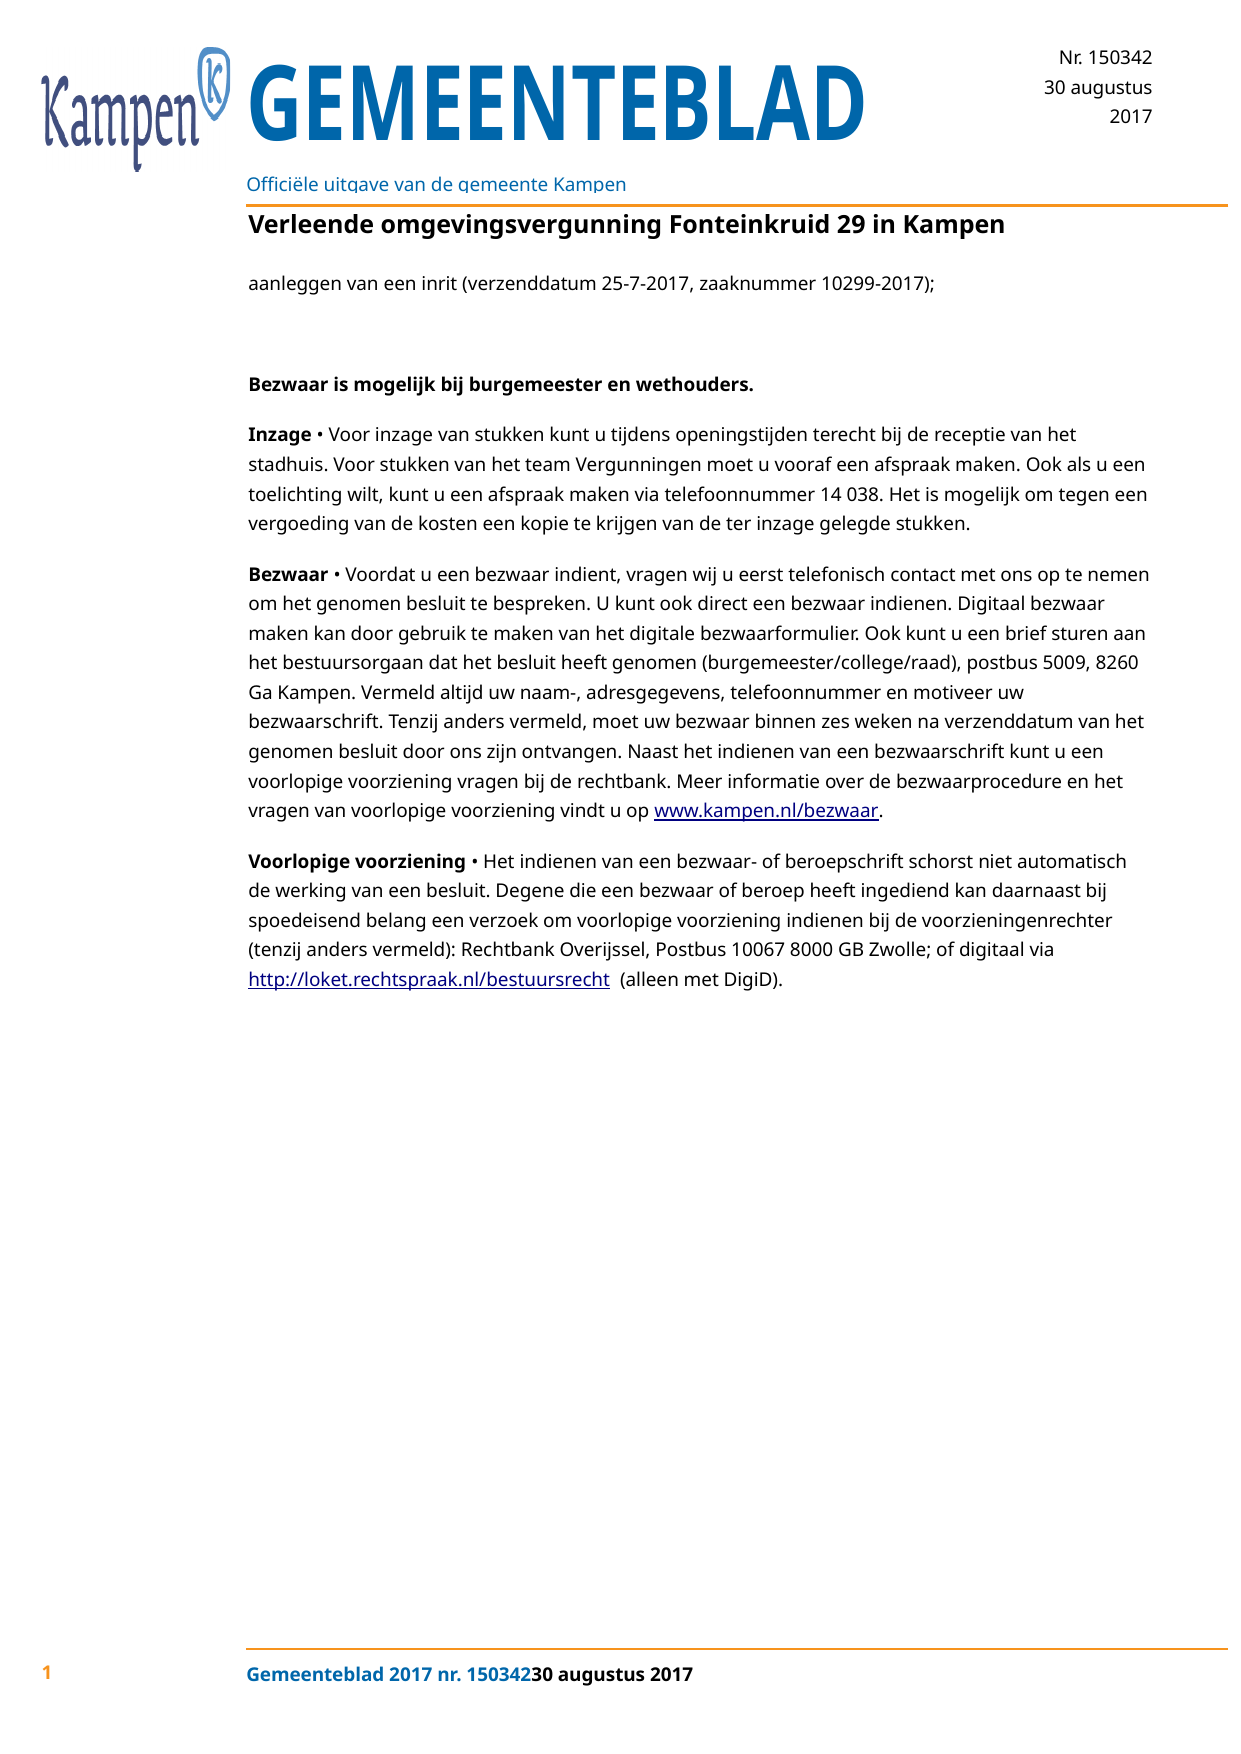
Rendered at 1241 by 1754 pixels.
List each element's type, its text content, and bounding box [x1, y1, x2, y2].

text Voorlopige voorziening • Het indienen van een bezwaar- of beroepschrift schorst niet automatisch de werking van een besluit. Degene die een bezwaar of beroep heeft ingediend kan daarnaast bij spoedeisend belang een verzoek om voorlopige voorziening indienen bij de voorzieningenrechter (tenzij anders vermeld): Rechtbank Overijssel, Postbus 10067 8000 GB Zwolle; of digitaal via http://loket.rechtspraak.nl/bestuursrecht (alleen met DigiD). [248, 848, 1152, 992]
text Verleende omgevingsvergunning Fonteinkruid 29 in Kampen [248, 207, 1152, 241]
text Bezwaar • Voordat u een bezwaar indient, vragen wij u eerst telefonisch contact met ons op te nemen om het genomen besluit te bespreken. U kunt ook direct een bezwaar indienen. Digitaal bezwaar maken kan door gebruik te maken van het digitale bezwaarformulier. Ook kunt u een brief sturen aan het bestuursorgaan dat het besluit heeft genomen (burgemeester/college/raad), postbus 5009, 8260 Ga Kampen. Vermeld altijd uw naam-, adresgegevens, telefoonnummer en motiveer uw bezwaarschrift. Tenzij anders vermeld, moet uw bezwaar binnen zes weken na verzenddatum van het genomen besluit door ons zijn ontvangen. Naast het indienen van een bezwaarschrift kunt u een voorlopige voorziening vragen bij de rechtbank. Meer informatie over de bezwaarprocedure en het vragen van voorlopige voorziening vindt u op www.kampen.nl/bezwaar. [248, 561, 1152, 823]
text Bezwaar is mogelijk bij burgemeester en wethouders. [248, 371, 1152, 397]
text aanleggen van een inrit (verzenddatum 25-7-2017, zaaknummer 10299-2017); [248, 270, 1152, 296]
text Inzage • Voor inzage van stukken kunt u tijdens openingstijden terecht bij de receptie van het stadhuis. Voor stukken van het team Vergunningen moet u vooraf een afspraak maken. Ook als u een toelichting wilt, kunt u een afspraak maken via telefoonnummer 14 038. Het is mogelijk om tegen een vergoeding van de kosten een kopie te krijgen van de ter inzage gelegde stukken. [248, 422, 1152, 536]
picture [41, 47, 231, 172]
